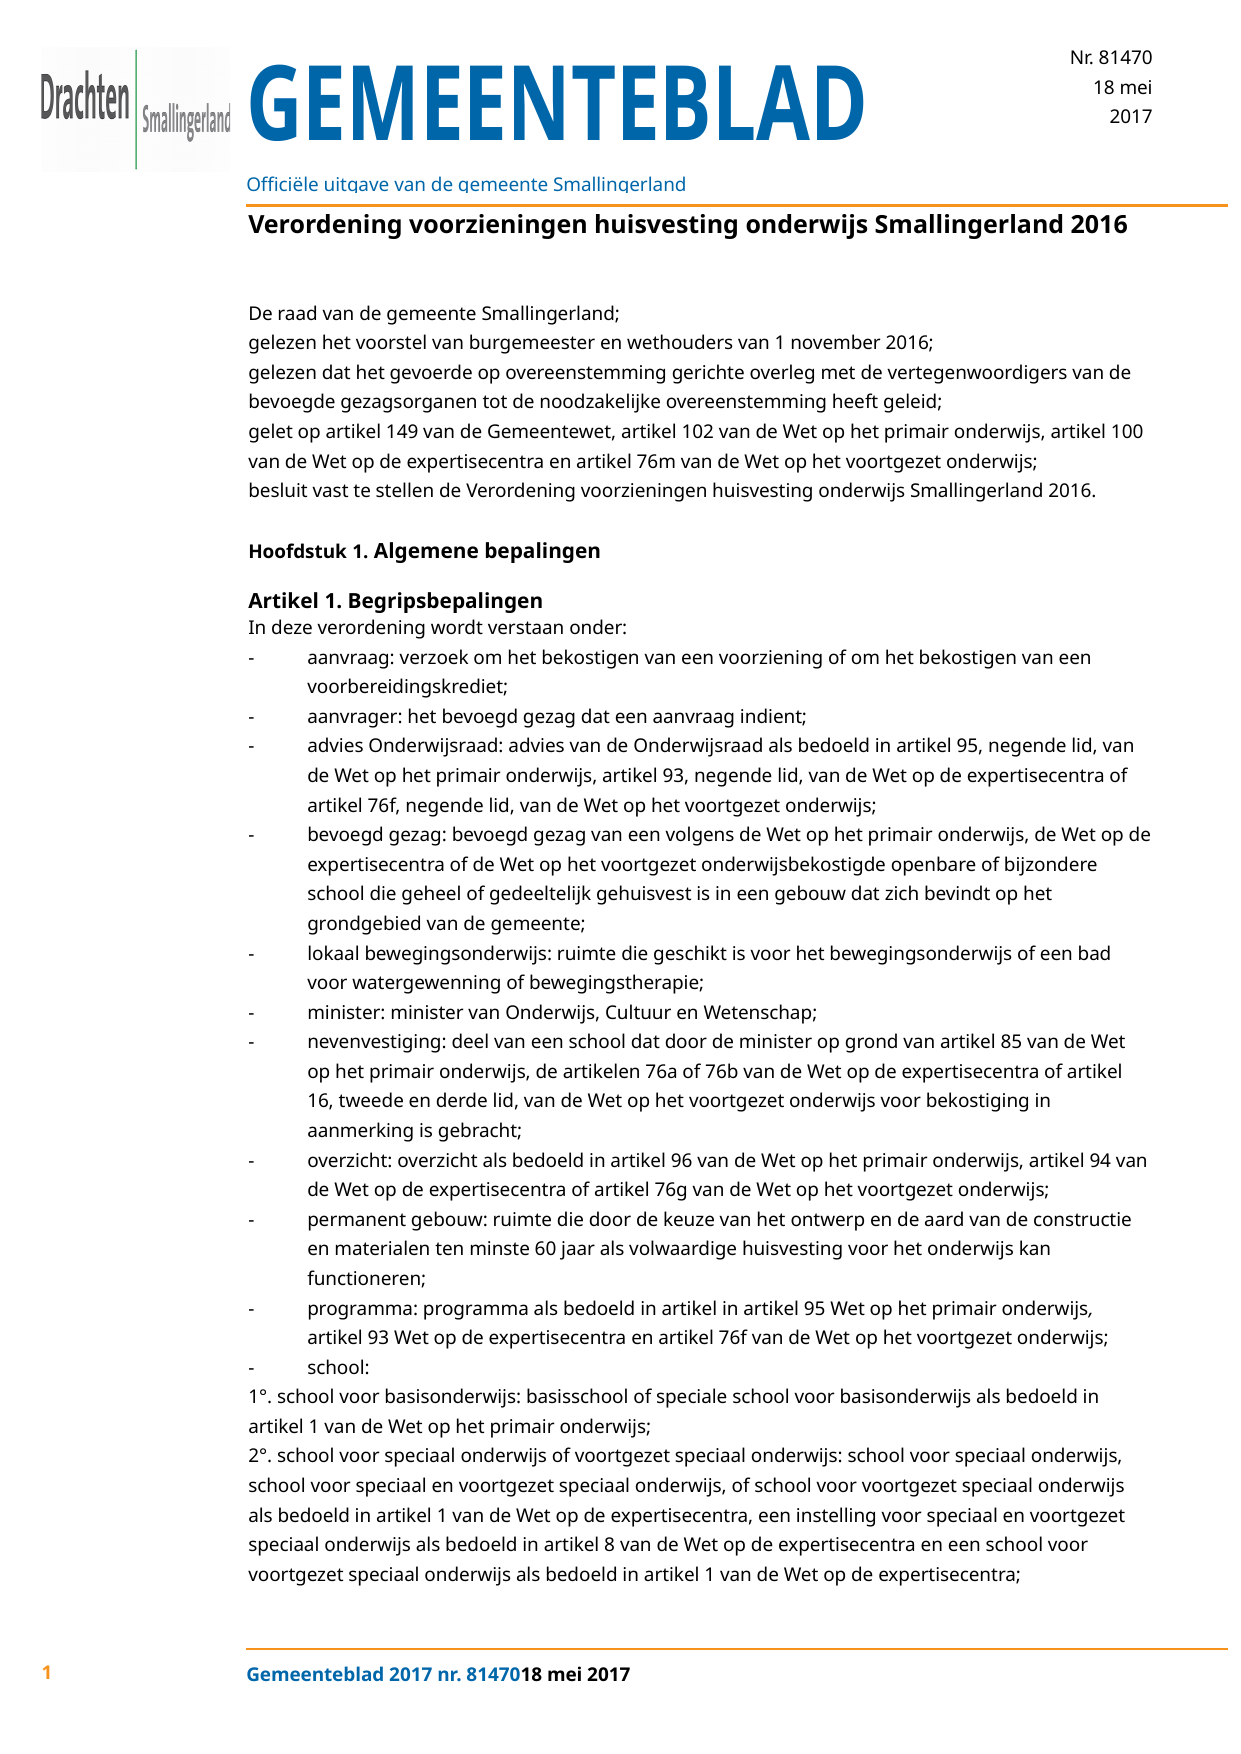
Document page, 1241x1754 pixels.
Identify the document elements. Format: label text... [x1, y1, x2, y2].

text besluit vast te stellen de Verordening voorzieningen huisvesting onderwijs Smallingerland 2016. [248, 477, 1152, 503]
list lokaal bewegingsonderwijs: ruimte die geschikt is voor het bewegingsonderwijs of een bad voor watergewenning of bewegingstherapie; [248, 940, 1152, 995]
picture [41, 47, 231, 172]
text 1°. school voor basisonderwijs: basisschool of speciale school voor basisonderwijs als bedoeld in artikel 1 van de Wet op het primair onderwijs; [248, 1383, 1152, 1439]
list school: [248, 1354, 1152, 1379]
list advies Onderwijsraad: advies van de Onderwijsraad als bedoeld in artikel 95, negende lid, van de Wet op het primair onderwijs, artikel 93, negende lid, van de Wet op de expertisecentra of artikel 76f, negende lid, van de Wet op het voortgezet onderwijs; [248, 733, 1152, 817]
list nevenvestiging: deel van een school dat door de minister op grond van artikel 85 van de Wet op het primair onderwijs, de artikelen 76a of 76b van de Wet op de expertisecentra of artikel 16, tweede en derde lid, van de Wet op het voortgezet onderwijs voor bekostiging in aanmerking is gebracht; [248, 1028, 1152, 1143]
text Artikel 1. Begripsbepalingen [248, 586, 1152, 614]
text gelet op artikel 149 van de Gemeentewet, artikel 102 van de Wet op het primair onderwijs, artikel 100 van de Wet op de expertisecentra en artikel 76m van de Wet op het voortgezet onderwijs; [248, 418, 1152, 473]
text De raad van de gemeente Smallingerland; [248, 300, 1152, 326]
text Verordening voorzieningen huisvesting onderwijs Smallingerland 2016 [248, 207, 1152, 241]
text gelezen het voorstel van burgemeester en wethouders van 1 november 2016; [248, 329, 1152, 355]
list bevoegd gezag: bevoegd gezag van een volgens de Wet op het primair onderwijs, de Wet op de expertisecentra of de Wet op het voortgezet onderwijsbekostigde openbare of bijzondere school die geheel of gedeeltelijk gehuisvest is in een gebouw dat zich bevindt op het grondgebied van de gemeente; [248, 821, 1152, 936]
list aanvraag: verzoek om het bekostigen van een voorziening of om het bekostigen van een voorbereidingskrediet; [248, 644, 1152, 699]
list programma: programma als bedoeld in artikel in artikel 95 Wet op het primair onderwijs, artikel 93 Wet op de expertisecentra en artikel 76f van de Wet op het voortgezet onderwijs; [248, 1295, 1152, 1350]
text 2°. school voor speciaal onderwijs of voortgezet speciaal onderwijs: school voor speciaal onderwijs, school voor speciaal en voortgezet speciaal onderwijs, of school voor voortgezet speciaal onderwijs als bedoeld in artikel 1 van de Wet op de expertisecentra, een instelling voor speciaal en voortgezet speciaal onderwijs als bedoeld in artikel 8 van de Wet op de expertisecentra en een school voor voortgezet speciaal onderwijs als bedoeld in artikel 1 van de Wet op de expertisecentra; [248, 1443, 1152, 1587]
text gelezen dat het gevoerde op overeenstemming gerichte overleg met de vertegenwoordigers van de bevoegde gezagsorganen tot de noodzakelijke overeenstemming heeft geleid; [248, 359, 1152, 414]
list minister: minister van Onderwijs, Cultuur en Wetenschap; [248, 999, 1152, 1024]
list aanvrager: het bevoegd gezag dat een aanvraag indient; [248, 703, 1152, 729]
text In deze verordening wordt verstaan onder: [248, 614, 1152, 640]
text Hoofdstuk 1. Algemene bepalingen [248, 537, 1152, 565]
list overzicht: overzicht als bedoeld in artikel 96 van de Wet op het primair onderwijs, artikel 94 van de Wet op de expertisecentra of artikel 76g van de Wet op het voortgezet onderwijs; [248, 1147, 1152, 1202]
list permanent gebouw: ruimte die door de keuze van het ontwerp en de aard van de constructie en materialen ten minste 60 jaar als volwaardige huisvesting voor het onderwijs kan functioneren; [248, 1206, 1152, 1291]
